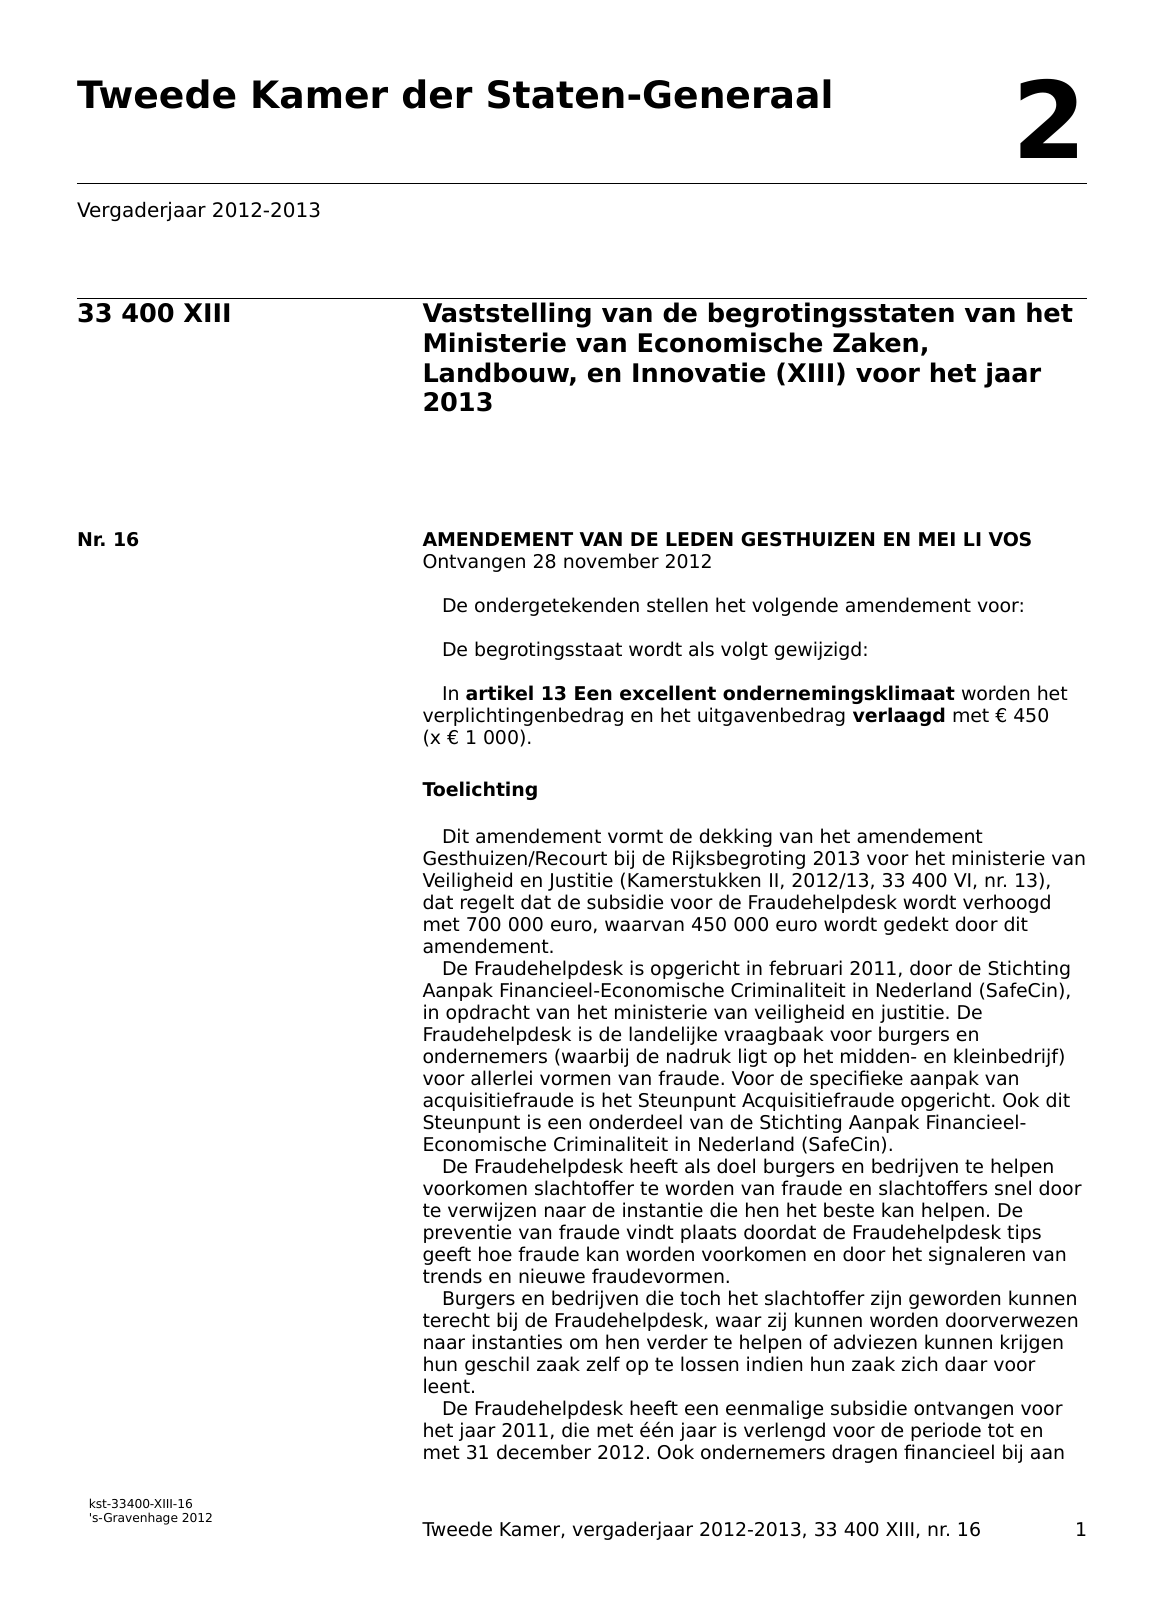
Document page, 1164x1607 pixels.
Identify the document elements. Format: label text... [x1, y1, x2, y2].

text In artikel 13 Een excellent ondernemingsklimaat worden het verplichtingenbedrag en het uitgavenbedrag verlaagd met € 450 (x € 1 000). [422, 683, 1087, 749]
text De Fraudehelpdesk heeft een eenmalige subsidie ontvangen voor het jaar 2011, die met één jaar is verlengd voor de periode tot en met 31 december 2012. Ook ondernemers dragen financieel bij aan [422, 1398, 1087, 1463]
text kst-33400-XIII-16 [88, 1497, 323, 1511]
table_header 2 [886, 59, 1087, 183]
text De Fraudehelpdesk is opgericht in februari 2011, door de Stichting Aanpak Financieel-Economische Criminaliteit in Nederland (SafeCin), in opdracht van het ministerie van veiligheid en justitie. De Fraudehelpdesk is de landelijke vraagbaak voor burgers en ondernemers (waarbij de nadruk ligt op het midden- en kleinbedrijf) voor allerlei vormen van fraude. Voor de specifieke aanpak van acquisitiefraude is het Steunpunt Acquisitiefraude opgericht. Ook dit Steunpunt is een onderdeel van de Stichting Aanpak Financieel-Economische Criminaliteit in Nederland (SafeCin). [422, 958, 1087, 1156]
table_cell Vergaderjaar 2012-2013 [77, 184, 1087, 298]
text Dit amendement vormt de dekking van het amendement Gesthuizen/Recourt bij de Rijksbegroting 2013 voor het ministerie van Veiligheid en Justitie (Kamerstukken II, 2012/13, 33 400 VI, nr. 13), dat regelt dat de subsidie voor de Fraudehelpdesk wordt verhoogd met 700 000 euro, waarvan 450 000 euro wordt gedekt door dit amendement. [422, 826, 1087, 958]
text Ontvangen 28 november 2012 [422, 551, 1087, 573]
subtitle 33 400 XIII Vaststelling van de begrotingsstaten van het Ministerie van Economische Zaken, Landbouw, en Innovatie (XIII) voor het jaar 2013 [77, 299, 1087, 418]
text De begrotingsstaat wordt als volgt gewijzigd: [422, 639, 1087, 661]
subtitle Nr. 16 AMENDEMENT VAN DE LEDEN GESTHUIZEN EN MEI LI VOS [77, 529, 1087, 551]
text Burgers en bedrijven die toch het slachtoffer zijn geworden kunnen terecht bij de Fraudehelpdesk, waar zij kunnen worden doorverwezen naar instanties om hen verder te helpen of adviezen kunnen krijgen hun geschil zaak zelf op te lossen indien hun zaak zich daar voor leent. [422, 1288, 1087, 1398]
text De ondergetekenden stellen het volgende amendement voor: [422, 595, 1087, 617]
text De Fraudehelpdesk heeft als doel burgers en bedrijven te helpen voorkomen slachtoffer te worden van fraude en slachtoffers snel door te verwijzen naar de instantie die hen het beste kan helpen. De preventie van fraude vindt plaats doordat de Fraudehelpdesk tips geeft hoe fraude kan worden voorkomen en door het signaleren van trends en nieuwe fraudevormen. [422, 1156, 1087, 1288]
text 's-Gravenhage 2012 [88, 1511, 323, 1525]
subtitle Toelichting [422, 779, 1087, 801]
table_header Tweede Kamer der Staten-Generaal [77, 59, 886, 183]
